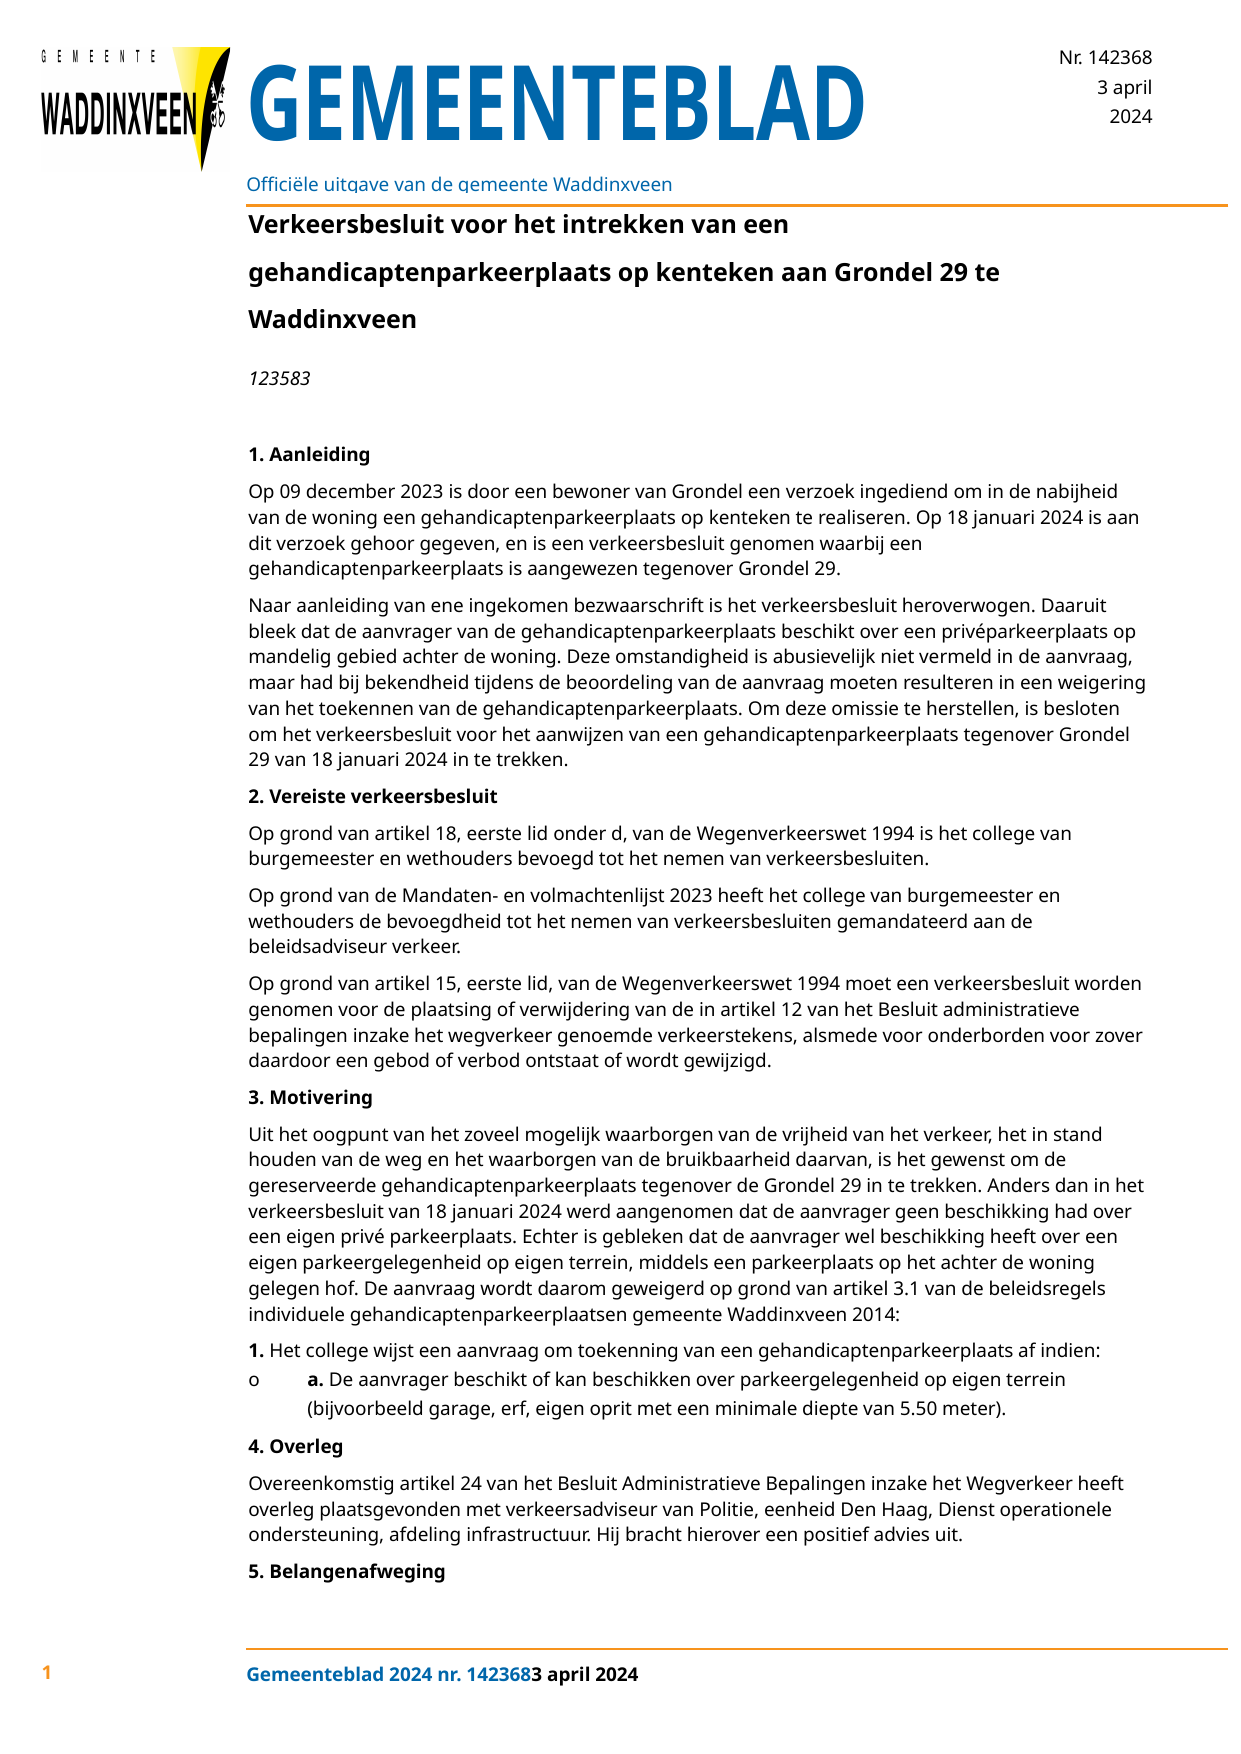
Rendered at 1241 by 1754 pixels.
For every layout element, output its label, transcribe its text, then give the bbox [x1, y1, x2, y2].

text Op 09 december 2023 is door een bewoner van Grondel een verzoek ingediend om in de nabijheid van de woning een gehandicaptenparkeerplaats op kenteken te realiseren. Op 18 januari 2024 is aan dit verzoek gehoor gegeven, en is een verkeersbesluit genomen waarbij een gehandicaptenparkeerplaats is aangewezen tegenover Grondel 29. [248, 478, 1152, 581]
picture [41, 47, 231, 172]
text Uit het oogpunt van het zoveel mogelijk waarborgen van de vrijheid van het verkeer, het in stand houden van de weg en het waarborgen van de bruikbaarheid daarvan, is het gewenst om de gereserveerde gehandicaptenparkeerplaats tegenover de Grondel 29 in te trekken. Anders dan in het verkeersbesluit van 18 januari 2024 werd aangenomen dat de aanvrager geen beschikking had over een eigen privé parkeerplaats. Echter is gebleken dat de aanvrager wel beschikking heeft over een eigen parkeergelegenheid op eigen terrein, middels een parkeerplaats op het achter de woning gelegen hof. De aanvraag wordt daarom geweigerd op grond van artikel 3.1 van de beleidsregels individuele gehandicaptenparkeerplaatsen gemeente Waddinxveen 2014: [248, 1121, 1152, 1327]
text 123583 [248, 366, 1152, 391]
text 1. Aanleiding [248, 442, 1152, 467]
text 3. Motivering [248, 1084, 1152, 1110]
text Op grond van artikel 15, eerste lid, van de Wegenverkeerswet 1994 moet een verkeersbesluit worden genomen voor de plaatsing of verwijdering van de in artikel 12 van het Besluit administratieve bepalingen inzake het wegverkeer genoemde verkeerstekens, alsmede voor onderborden voor zover daardoor een gebod of verbod ontstaat of wordt gewijzigd. [248, 970, 1152, 1073]
text 5. Belangenafweging [248, 1558, 1152, 1584]
text 4. Overleg [248, 1433, 1152, 1459]
text Op grond van de Mandaten- en volmachtenlijst 2023 heeft het college van burgemeester en wethouders de bevoegdheid tot het nemen van verkeersbesluiten gemandateerd aan de beleidsadviseur verkeer. [248, 882, 1152, 959]
text Verkeersbesluit voor het intrekken van een gehandicaptenparkeerplaats op kenteken aan Grondel 29 te Waddinxveen [248, 207, 1152, 336]
list a. De aanvrager beschikt of kan beschikken over parkeergelegenheid op eigen terrein (bijvoorbeeld garage, erf, eigen oprit met een minimale diepte van 5.50 meter). [248, 1366, 1152, 1421]
text Naar aanleiding van ene ingekomen bezwaarschrift is het verkeersbesluit heroverwogen. Daaruit bleek dat de aanvrager van de gehandicaptenparkeerplaats beschikt over een privéparkeerplaats op mandelig gebied achter de woning. Deze omstandigheid is abusievelijk niet vermeld in de aanvraag, maar had bij bekendheid tijdens de beoordeling van de aanvraag moeten resulteren in een weigering van het toekennen van de gehandicaptenparkeerplaats. Om deze omissie te herstellen, is besloten om het verkeersbesluit voor het aanwijzen van een gehandicaptenparkeerplaats tegenover Grondel 29 van 18 januari 2024 in te trekken. [248, 592, 1152, 772]
text 1. Het college wijst een aanvraag om toekenning van een gehandicaptenparkeerplaats af indien: [248, 1338, 1152, 1363]
text Overeenkomstig artikel 24 van het Besluit Administratieve Bepalingen inzake het Wegverkeer heeft overleg plaatsgevonden met verkeersadviseur van Politie, eenheid Den Haag, Dienst operationele ondersteuning, afdeling infrastructuur. Hij bracht hierover een positief advies uit. [248, 1470, 1152, 1547]
text 2. Vereiste verkeersbesluit [248, 783, 1152, 809]
text Op grond van artikel 18, eerste lid onder d, van de Wegenverkeerswet 1994 is het college van burgemeester en wethouders bevoegd tot het nemen van verkeersbesluiten. [248, 820, 1152, 871]
